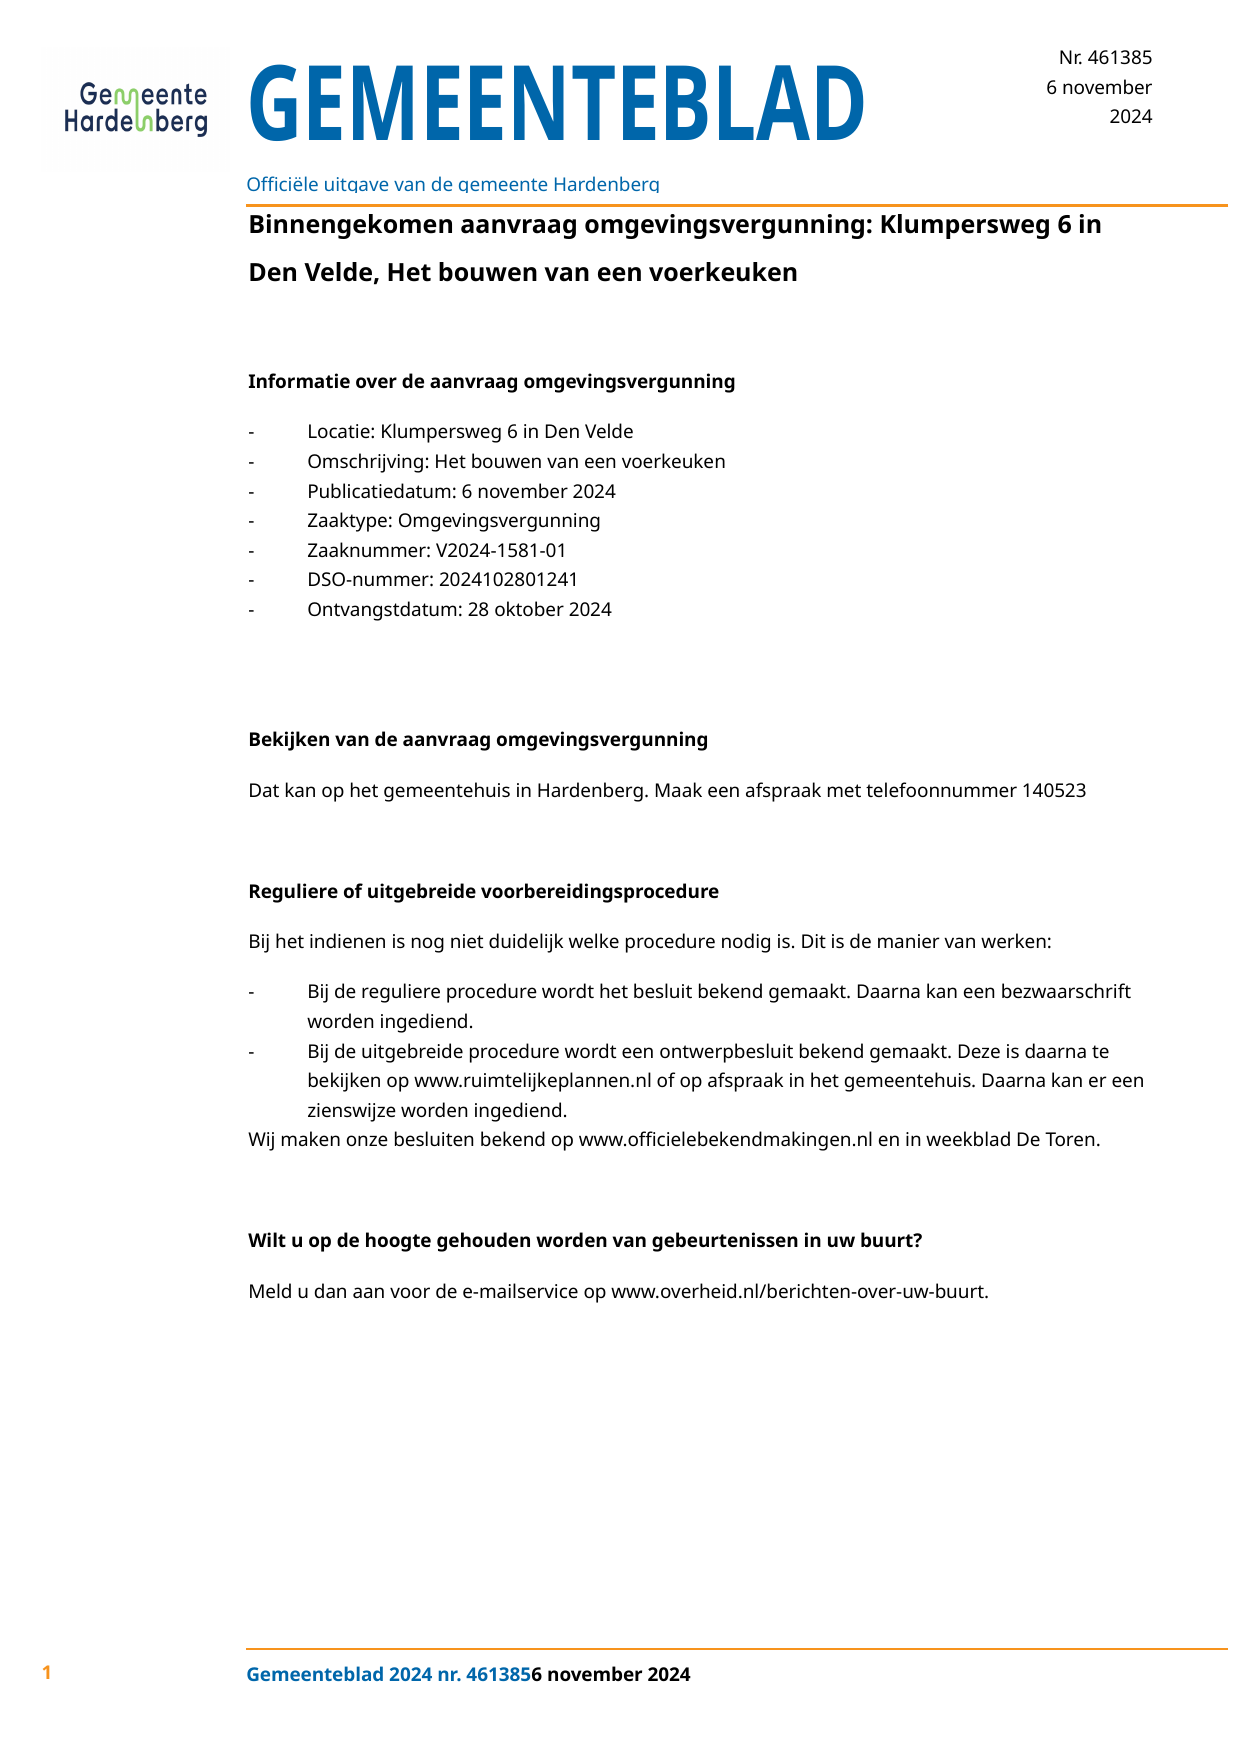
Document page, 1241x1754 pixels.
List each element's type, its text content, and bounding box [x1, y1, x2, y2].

list DSO-nummer: 2024102801241 [248, 567, 1152, 592]
text Bij het indienen is nog niet duidelijk welke procedure nodig is. Dit is de manier van werken: [248, 928, 1152, 954]
text Reguliere of uitgebreide voorbereidingsprocedure [248, 878, 1152, 904]
list Bij de reguliere procedure wordt het besluit bekend gemaakt. Daarna kan een bezwaarschrift worden ingediend. [248, 979, 1152, 1034]
text Bekijken van de aanvraag omgevingsvergunning [248, 727, 1152, 752]
text Binnengekomen aanvraag omgevingsvergunning: Klumpersweg 6 in Den Velde, Het bouwen van een voerkeuken [248, 207, 1152, 288]
picture [41, 47, 231, 172]
list Ontvangstdatum: 28 oktober 2024 [248, 596, 1152, 622]
list Zaaknummer: V2024-1581-01 [248, 537, 1152, 563]
list Bij de uitgebreide procedure wordt een ontwerpbesluit bekend gemaakt. Deze is daarna te bekijken op www.ruimtelijkeplannen.nl of op afspraak in het gemeentehuis. Daarna kan er een zienswijze worden ingediend. [248, 1038, 1152, 1123]
text Dat kan op het gemeentehuis in Hardenberg. Maak een afspraak met telefoonnummer 140523 [248, 777, 1152, 803]
text Wij maken onze besluiten bekend op www.officielebekendmakingen.nl en in weekblad De Toren. [248, 1127, 1152, 1152]
text Informatie over de aanvraag omgevingsvergunning [248, 368, 1152, 394]
list Omschrijving: Het bouwen van een voerkeuken [248, 448, 1152, 474]
list Publicatiedatum: 6 november 2024 [248, 478, 1152, 504]
list Locatie: Klumpersweg 6 in Den Velde [248, 419, 1152, 444]
text Meld u dan aan voor de e-mailservice op www.overheid.nl/berichten-over-uw-buurt. [248, 1278, 1152, 1304]
text Wilt u op de hoogte gehouden worden van gebeurtenissen in uw buurt? [248, 1227, 1152, 1253]
list Zaaktype: Omgevingsvergunning [248, 507, 1152, 533]
